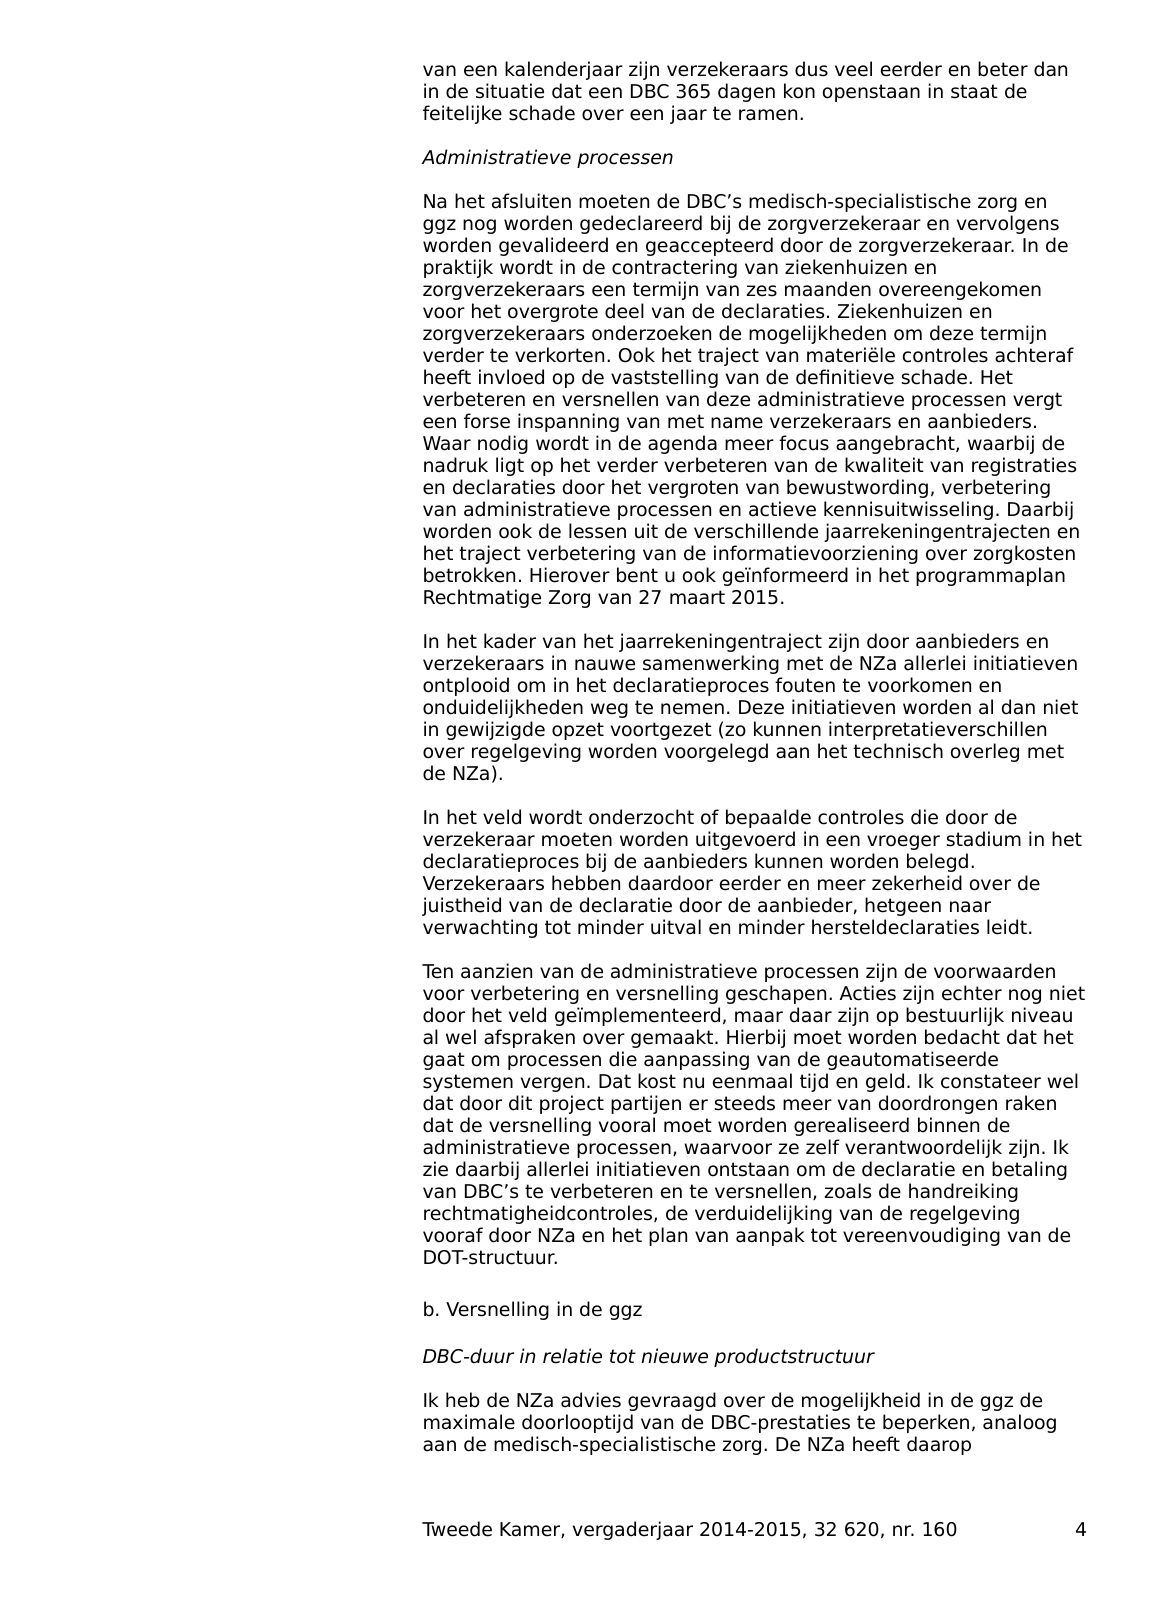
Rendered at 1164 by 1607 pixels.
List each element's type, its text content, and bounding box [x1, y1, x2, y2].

subtitle b. Versnelling in de ggz [422, 1299, 1087, 1321]
subtitle Administratieve processen [422, 147, 1087, 169]
subtitle DBC-duur in relatie tot nieuwe productstructuur [422, 1346, 1087, 1368]
text In het kader van het jaarrekeningentraject zijn door aanbieders en verzekeraars in nauwe samenwerking met de NZa allerlei initiatieven ontplooid om in het declaratieproces fouten te voorkomen en onduidelijkheden weg te nemen. Deze initiatieven worden al dan niet in gewijzigde opzet voortgezet (zo kunnen interpretatieverschillen over regelgeving worden voorgelegd aan het technisch overleg met de NZa). [422, 631, 1087, 785]
text Ten aanzien van de administratieve processen zijn de voorwaarden voor verbetering en versnelling geschapen. Acties zijn echter nog niet door het veld geïmplementeerd, maar daar zijn op bestuurlijk niveau al wel afspraken over gemaakt. Hierbij moet worden bedacht dat het gaat om processen die aanpassing van de geautomatiseerde systemen vergen. Dat kost nu eenmaal tijd en geld. Ik constateer wel dat door dit project partijen er steeds meer van doordrongen raken dat de versnelling vooral moet worden gerealiseerd binnen de administratieve processen, waarvoor ze zelf verantwoordelijk zijn. Ik zie daarbij allerlei initiatieven ontstaan om de declaratie en betaling van DBC’s te verbeteren en te versnellen, zoals de handreiking rechtmatigheidcontroles, de verduidelijking van de regelgeving vooraf door NZa en het plan van aanpak tot vereenvoudiging van de DOT-structuur. [422, 961, 1087, 1269]
text Ik heb de NZa advies gevraagd over de mogelijkheid in de ggz de maximale doorlooptijd van de DBC-prestaties te beperken, analoog aan de medisch-specialistische zorg. De NZa heeft daarop [422, 1390, 1087, 1456]
text Na het afsluiten moeten de DBC’s medisch-specialistische zorg en ggz nog worden gedeclareerd bij de zorgverzekeraar en vervolgens worden gevalideerd en geaccepteerd door de zorgverzekeraar. In de praktijk wordt in de contractering van ziekenhuizen en zorgverzekeraars een termijn van zes maanden overeengekomen voor het overgrote deel van de declaraties. Ziekenhuizen en zorgverzekeraars onderzoeken de mogelijkheden om deze termijn verder te verkorten. Ook het traject van materiële controles achteraf heeft invloed op de vaststelling van de definitieve schade. Het verbeteren en versnellen van deze administratieve processen vergt een forse inspanning van met name verzekeraars en aanbieders. Waar nodig wordt in de agenda meer focus aangebracht, waarbij de nadruk ligt op het verder verbeteren van de kwaliteit van registraties en declaraties door het vergroten van bewustwording, verbetering van administratieve processen en actieve kennisuitwisseling. Daarbij worden ook de lessen uit de verschillende jaarrekeningentrajecten en het traject verbetering van de informatievoorziening over zorgkosten betrokken. Hierover bent u ook geïnformeerd in het programmaplan Rechtmatige Zorg van 27 maart 2015. [422, 191, 1087, 609]
text van een kalenderjaar zijn verzekeraars dus veel eerder en beter dan in de situatie dat een DBC 365 dagen kon openstaan in staat de feitelijke schade over een jaar te ramen. [422, 59, 1087, 125]
text In het veld wordt onderzocht of bepaalde controles die door de verzekeraar moeten worden uitgevoerd in een vroeger stadium in het declaratieproces bij de aanbieders kunnen worden belegd. Verzekeraars hebben daardoor eerder en meer zekerheid over de juistheid van de declaratie door de aanbieder, hetgeen naar verwachting tot minder uitval en minder hersteldeclaraties leidt. [422, 807, 1087, 939]
